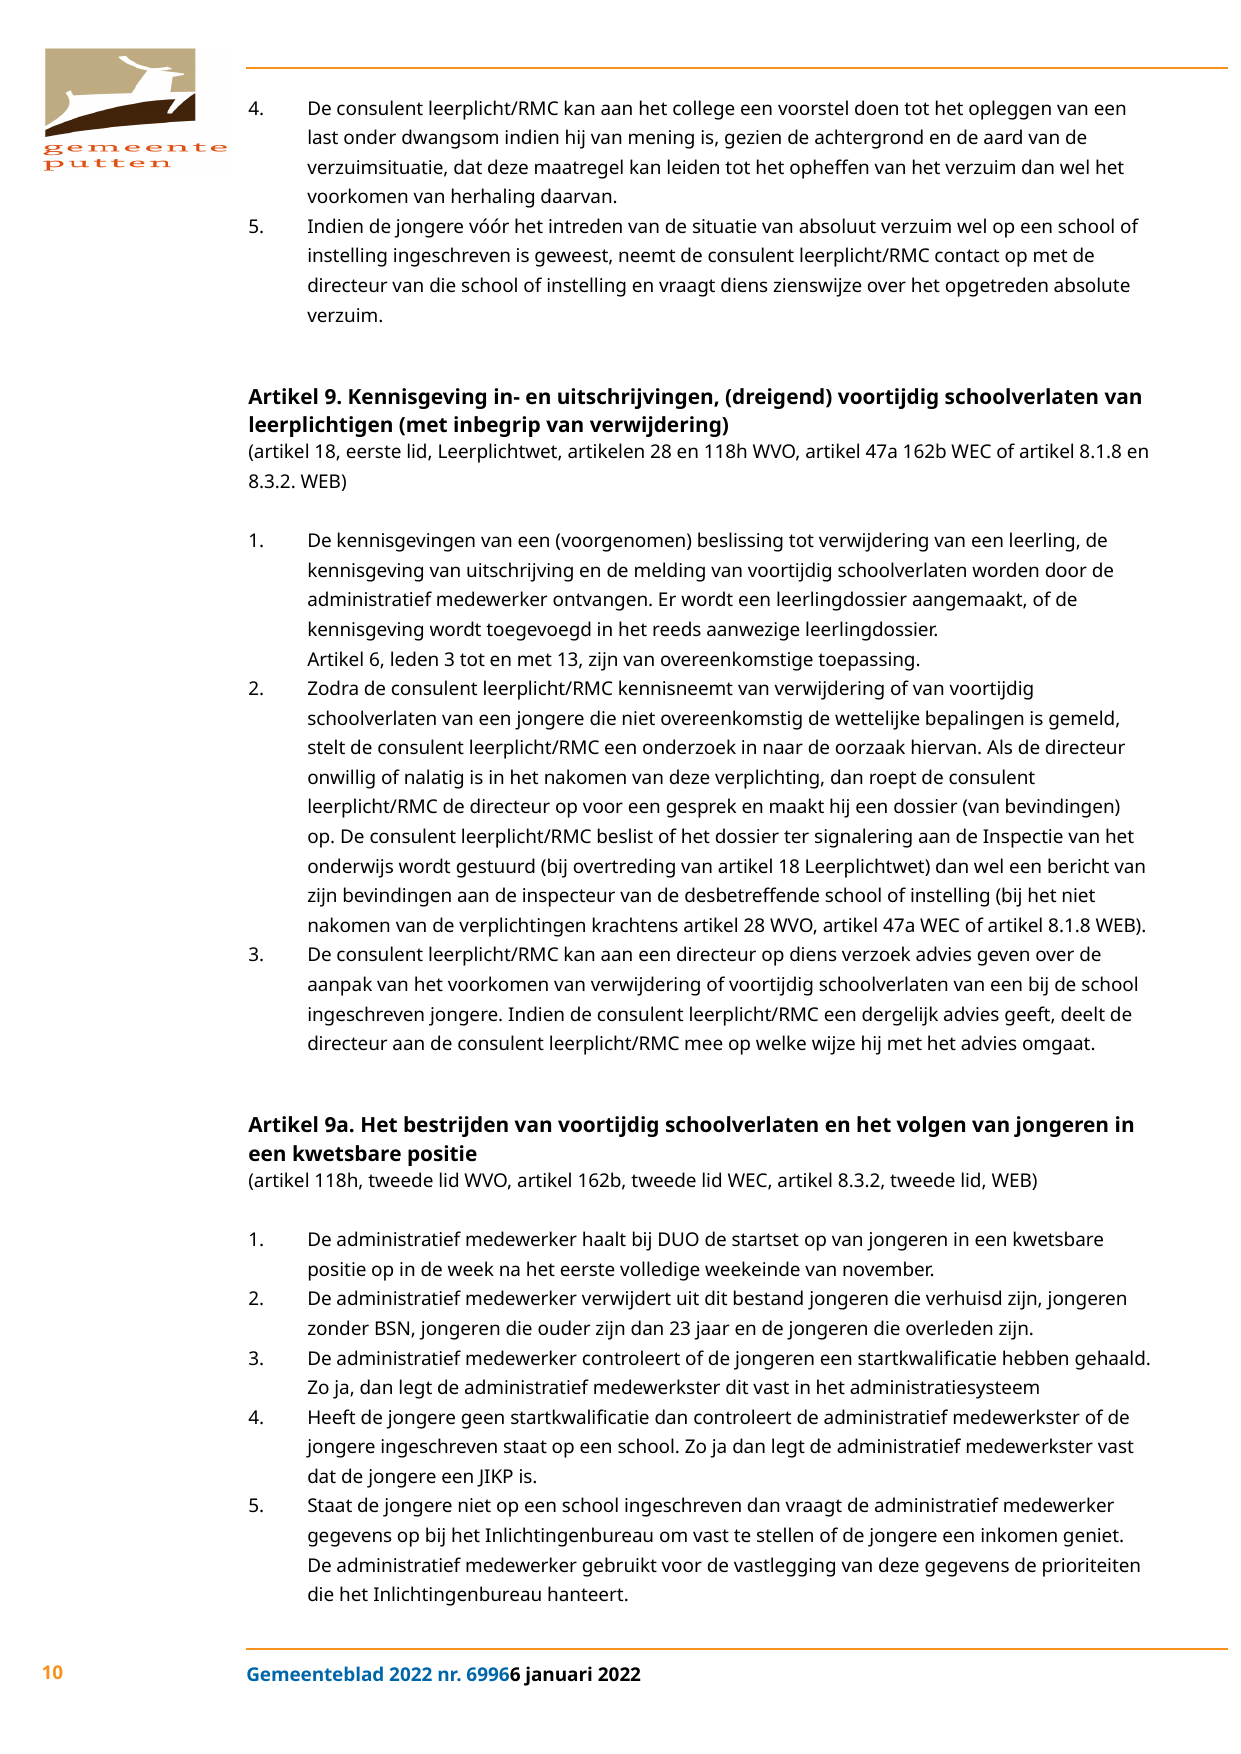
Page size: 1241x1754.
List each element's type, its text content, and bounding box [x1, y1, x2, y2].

list De consulent leerplicht/RMC kan aan een directeur op diens verzoek advies geven over de aanpak van het voorkomen van verwijdering of voortijdig schoolverlaten van een bij de school ingeschreven jongere. Indien de consulent leerplicht/RMC een dergelijk advies geeft, deelt de directeur aan de consulent leerplicht/RMC mee op welke wijze hij met het advies omgaat. [248, 942, 1152, 1056]
text Artikel 9a. Het bestrijden van voortijdig schoolverlaten en het volgen van jongeren in een kwetsbare positie [248, 1110, 1152, 1167]
text (artikel 118h, tweede lid WVO, artikel 162b, tweede lid WEC, artikel 8.3.2, tweede lid, WEB) [248, 1167, 1152, 1193]
list Artikel 6, leden 3 tot en met 13, zijn van overeenkomstige toepassing. [248, 646, 1152, 672]
list De administratief medewerker verwijdert uit dit bestand jongeren die verhuisd zijn, jongeren zonder BSN, jongeren die ouder zijn dan 23 jaar en de jongeren die overleden zijn. [248, 1286, 1152, 1341]
list De consulent leerplicht/RMC kan aan het college een voorstel doen tot het opleggen van een last onder dwangsom indien hij van mening is, gezien de achtergrond en de aard van de verzuimsituatie, dat deze maatregel kan leiden tot het opheffen van het verzuim dan wel het voorkomen van herhaling daarvan. [248, 95, 1152, 209]
list Staat de jongere niet op een school ingeschreven dan vraagt de administratief medewerker gegevens op bij het Inlichtingenbureau om vast te stellen of de jongere een inkomen geniet. De administratief medewerker gebruikt voor de vastlegging van deze gegevens de prioriteiten die het Inlichtingenbureau hanteert. [248, 1493, 1152, 1607]
text Artikel 9. Kennisgeving in- en uitschrijvingen, (dreigend) voortijdig schoolverlaten van leerplichtigen (met inbegrip van verwijdering) [248, 382, 1152, 439]
text (artikel 18, eerste lid, Leerplichtwet, artikelen 28 en 118h WVO, artikel 47a 162b WEC of artikel 8.1.8 en 8.3.2. WEB) [248, 439, 1152, 494]
list De kennisgevingen van een (voorgenomen) beslissing tot verwijdering van een leerling, de kennisgeving van uitschrijving en de melding van voortijdig schoolverlaten worden door de administratief medewerker ontvangen. Er wordt een leerlingdossier aangemaakt, of de kennisgeving wordt toegevoegd in het reeds aanwezige leerlingdossier. [248, 527, 1152, 642]
list De administratief medewerker controleert of de jongeren een startkwalificatie hebben gehaald. Zo ja, dan legt de administratief medewerkster dit vast in het administratiesysteem [248, 1345, 1152, 1400]
picture [41, 47, 231, 172]
list Heeft de jongere geen startkwalificatie dan controleert de administratief medewerkster of de jongere ingeschreven staat op een school. Zo ja dan legt de administratief medewerkster vast dat de jongere een JIKP is. [248, 1404, 1152, 1489]
list Indien de jongere vóór het intreden van de situatie van absoluut verzuim wel op een school of instelling ingeschreven is geweest, neemt de consulent leerplicht/RMC contact op met de directeur van die school of instelling en vraagt diens zienswijze over het opgetreden absolute verzuim. [248, 213, 1152, 328]
list De administratief medewerker haalt bij DUO de startset op van jongeren in een kwetsbare positie op in de week na het eerste volledige weekeinde van november. [248, 1226, 1152, 1282]
list Zodra de consulent leerplicht/RMC kennisneemt van verwijdering of van voortijdig schoolverlaten van een jongere die niet overeenkomstig de wettelijke bepalingen is gemeld, stelt de consulent leerplicht/RMC een onderzoek in naar de oorzaak hiervan. Als de directeur onwillig of nalatig is in het nakomen van deze verplichting, dan roept de consulent leerplicht/RMC de directeur op voor een gesprek en maakt hij een dossier (van bevindingen) op. De consulent leerplicht/RMC beslist of het dossier ter signalering aan de Inspectie van het onderwijs wordt gestuurd (bij overtreding van artikel 18 Leerplichtwet) dan wel een bericht van zijn bevindingen aan de inspecteur van de desbetreffende school of instelling (bij het niet nakomen van de verplichtingen krachtens artikel 28 WVO, artikel 47a WEC of artikel 8.1.8 WEB). [248, 675, 1152, 938]
